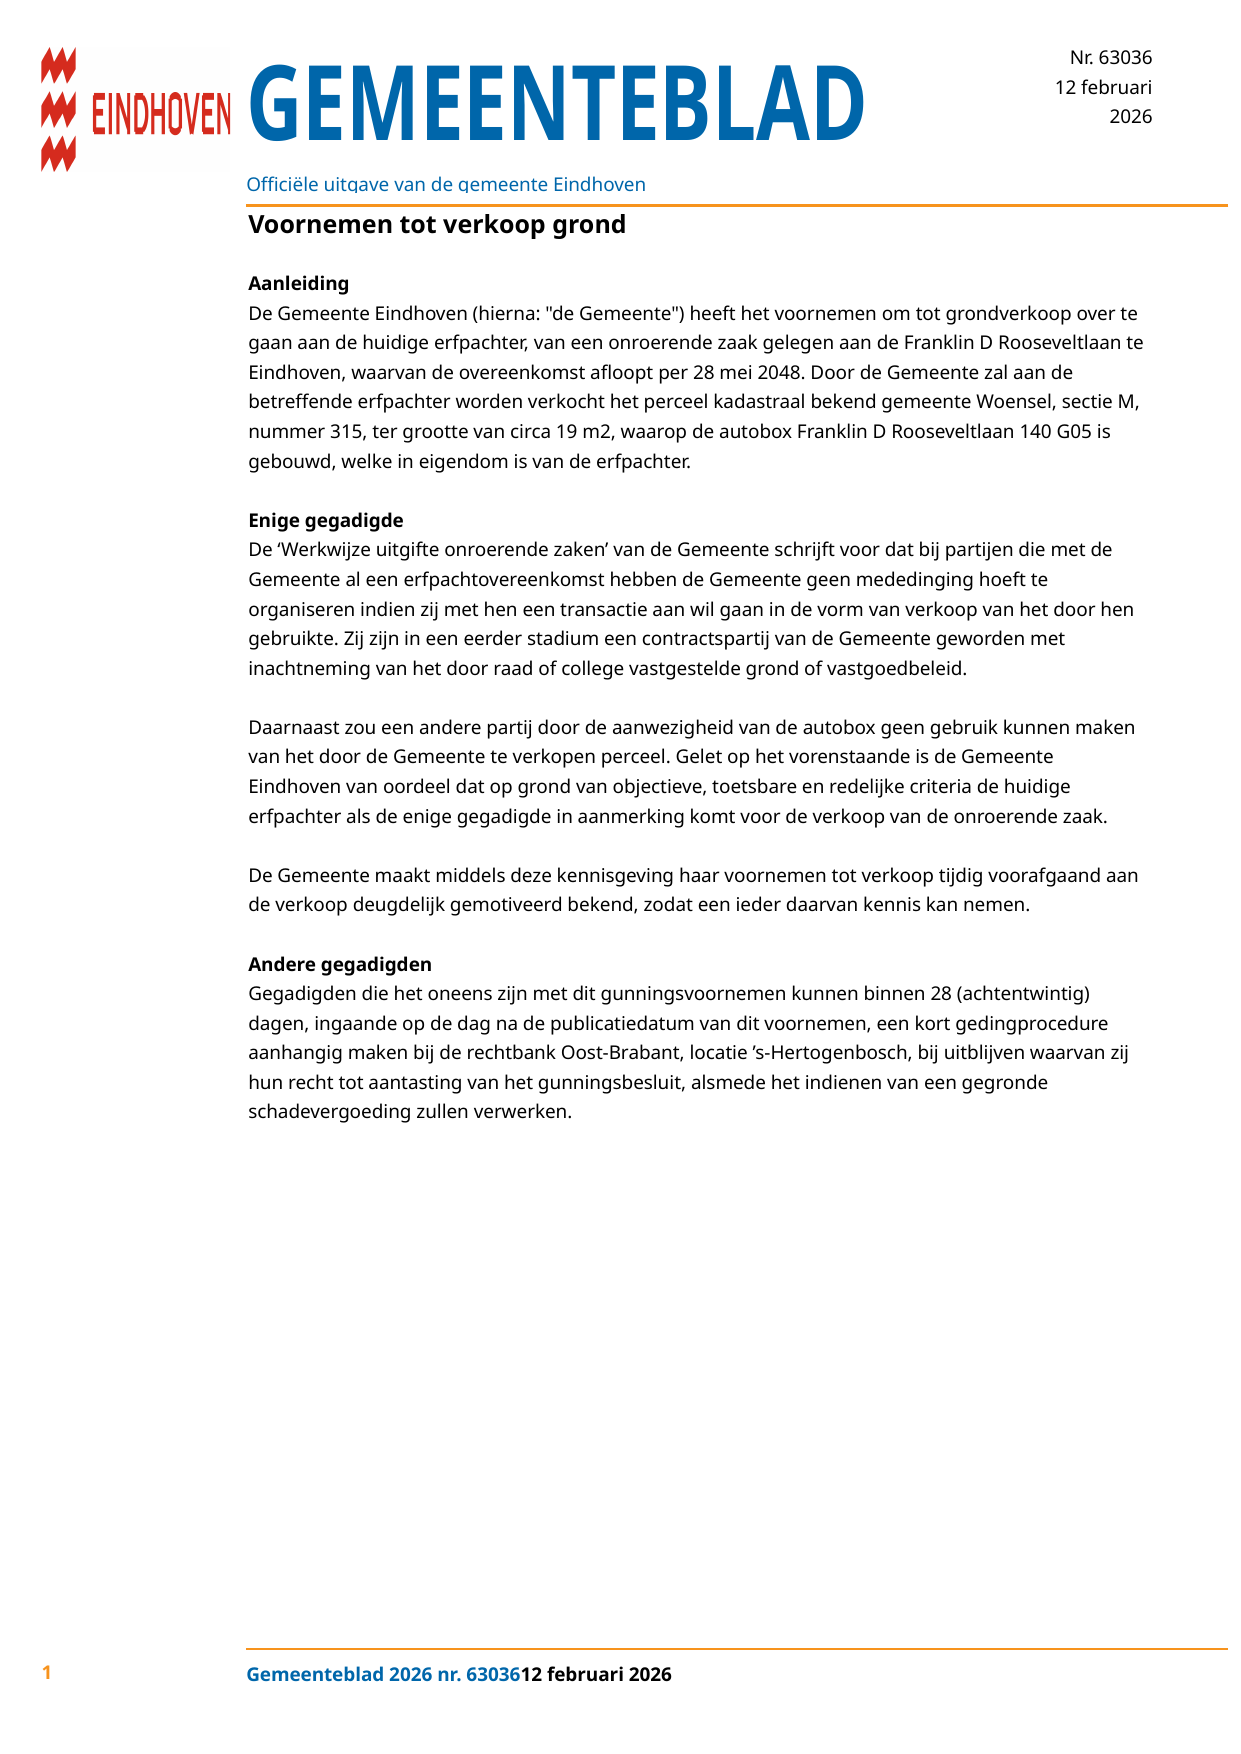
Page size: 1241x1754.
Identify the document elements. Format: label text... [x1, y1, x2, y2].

text Enige gegadigde [248, 507, 1152, 533]
text Aanleiding [248, 270, 1152, 296]
text De ‘Werkwijze uitgifte onroerende zaken’ van de Gemeente schrijft voor dat bij partijen die met de Gemeente al een erfpachtovereenkomst hebben de Gemeente geen mededinging hoeft te organiseren indien zij met hen een transactie aan wil gaan in de vorm van verkoop van het door hen gebruikte. Zij zijn in een eerder stadium een contractspartij van de Gemeente geworden met inachtneming van het door raad of college vastgestelde grond of vastgoedbeleid. [248, 537, 1152, 681]
text De Gemeente Eindhoven (hierna: "de Gemeente") heeft het voornemen om tot grondverkoop over te gaan aan de huidige erfpachter, van een onroerende zaak gelegen aan de Franklin D Rooseveltlaan te Eindhoven, waarvan de overeenkomst afloopt per 28 mei 2048. Door de Gemeente zal aan de betreffende erfpachter worden verkocht het perceel kadastraal bekend gemeente Woensel, sectie M, nummer 315, ter grootte van circa 19 m2, waarop de autobox Franklin D Rooseveltlaan 140 G05 is gebouwd, welke in eigendom is van de erfpachter. [248, 300, 1152, 473]
text De Gemeente maakt middels deze kennisgeving haar voornemen tot verkoop tijdig voorafgaand aan de verkoop deugdelijk gemotiveerd bekend, zodat een ieder daarvan kennis kan nemen. [248, 862, 1152, 917]
text Daarnaast zou een andere partij door de aanwezigheid van de autobox geen gebruik kunnen maken van het door de Gemeente te verkopen perceel. Gelet op het vorenstaande is de Gemeente Eindhoven van oordeel dat op grond van objectieve, toetsbare en redelijke criteria de huidige erfpachter als de enige gegadigde in aanmerking komt voor de verkoop van de onroerende zaak. [248, 714, 1152, 828]
text Gegadigden die het oneens zijn met dit gunningsvoornemen kunnen binnen 28 (achtentwintig) dagen, ingaande op de dag na de publicatiedatum van dit voornemen, een kort gedingprocedure aanhangig maken bij de rechtbank Oost-Brabant, locatie ’s-Hertogenbosch, bij uitblijven waarvan zij hun recht tot aantasting van het gunningsbesluit, alsmede het indienen van een gegronde schadevergoeding zullen verwerken. [248, 980, 1152, 1124]
text Andere gegadigden [248, 951, 1152, 976]
picture [41, 47, 231, 172]
text Voornemen tot verkoop grond [248, 207, 1152, 241]
